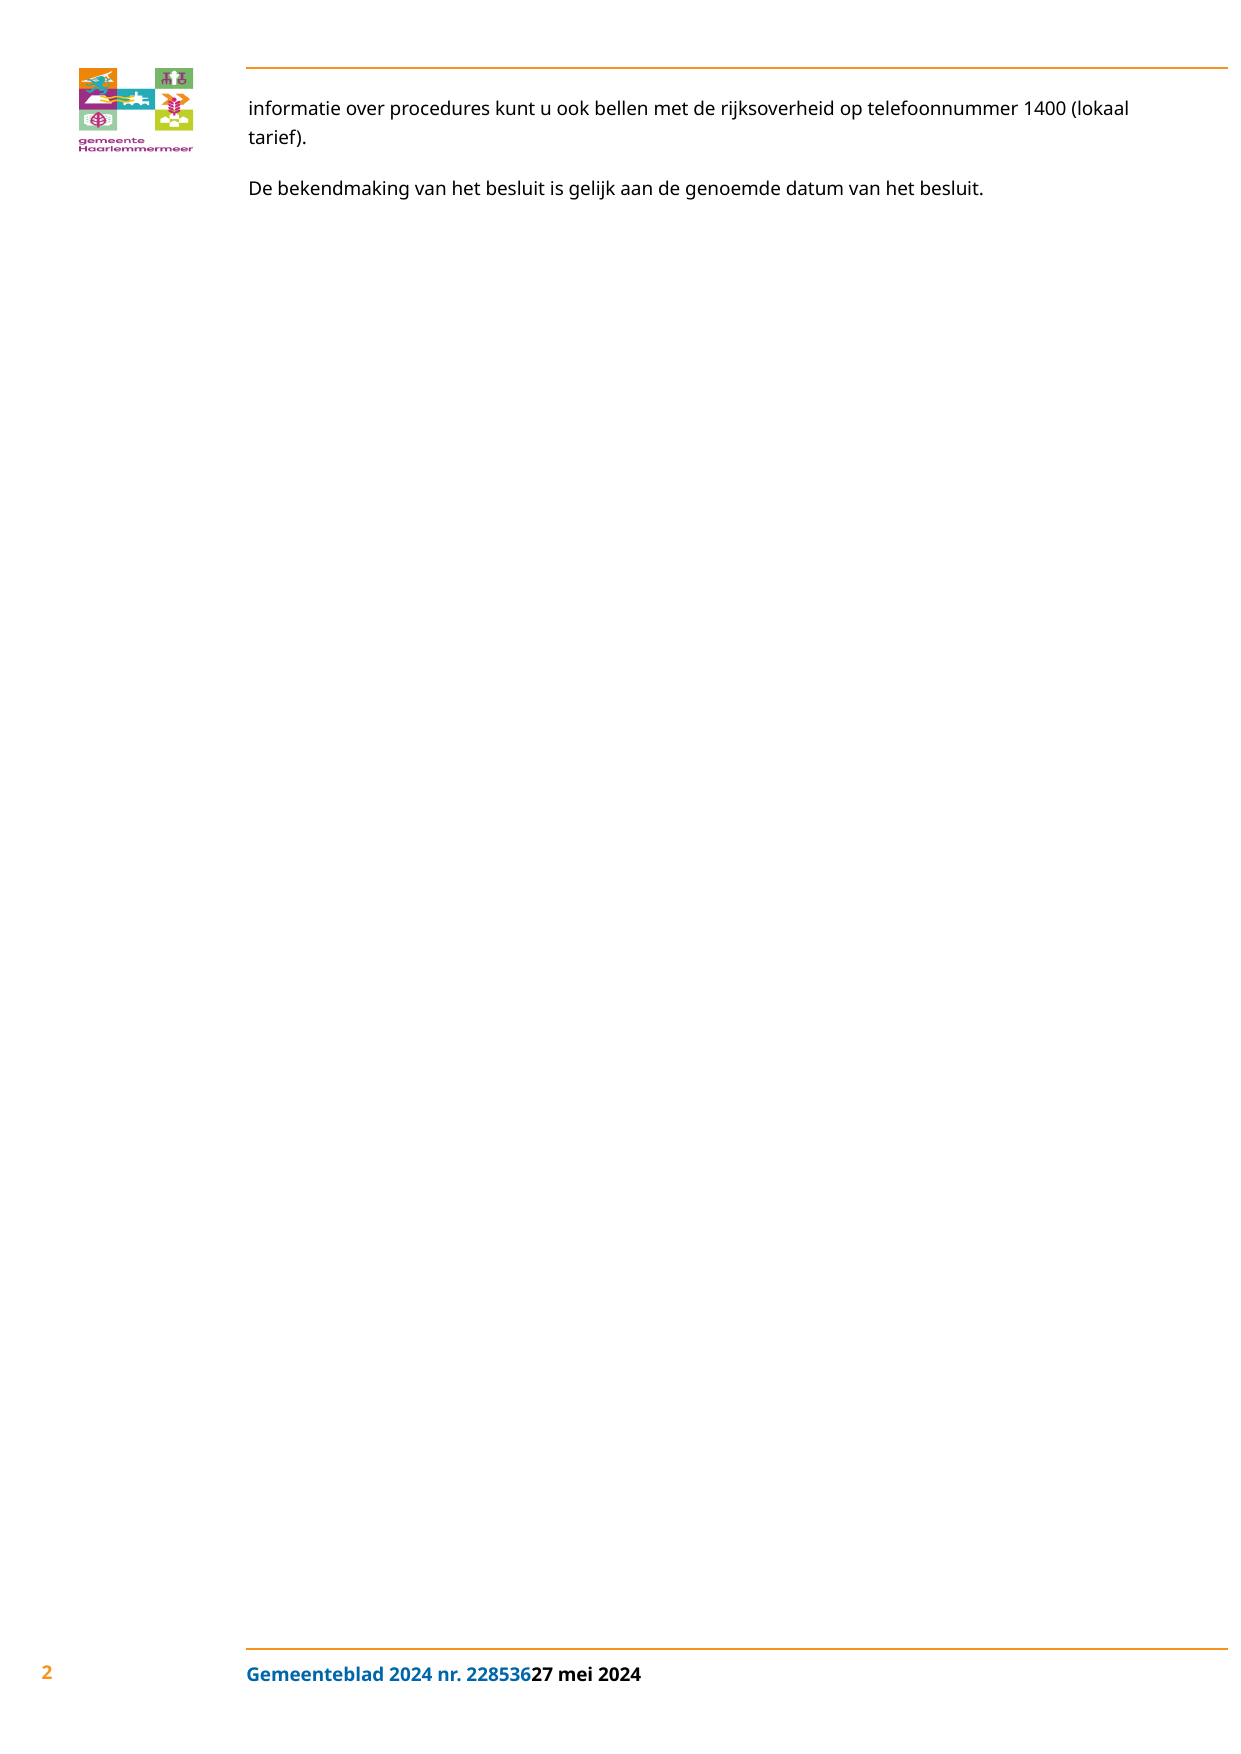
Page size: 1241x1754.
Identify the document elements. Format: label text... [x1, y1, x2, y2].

text informatie over procedures kunt u ook bellen met de rijksoverheid op telefoonnummer 1400 (lokaal tarief). [248, 95, 1152, 150]
picture [41, 47, 231, 172]
text De bekendmaking van het besluit is gelijk aan de genoemde datum van het besluit. [248, 175, 1152, 201]
